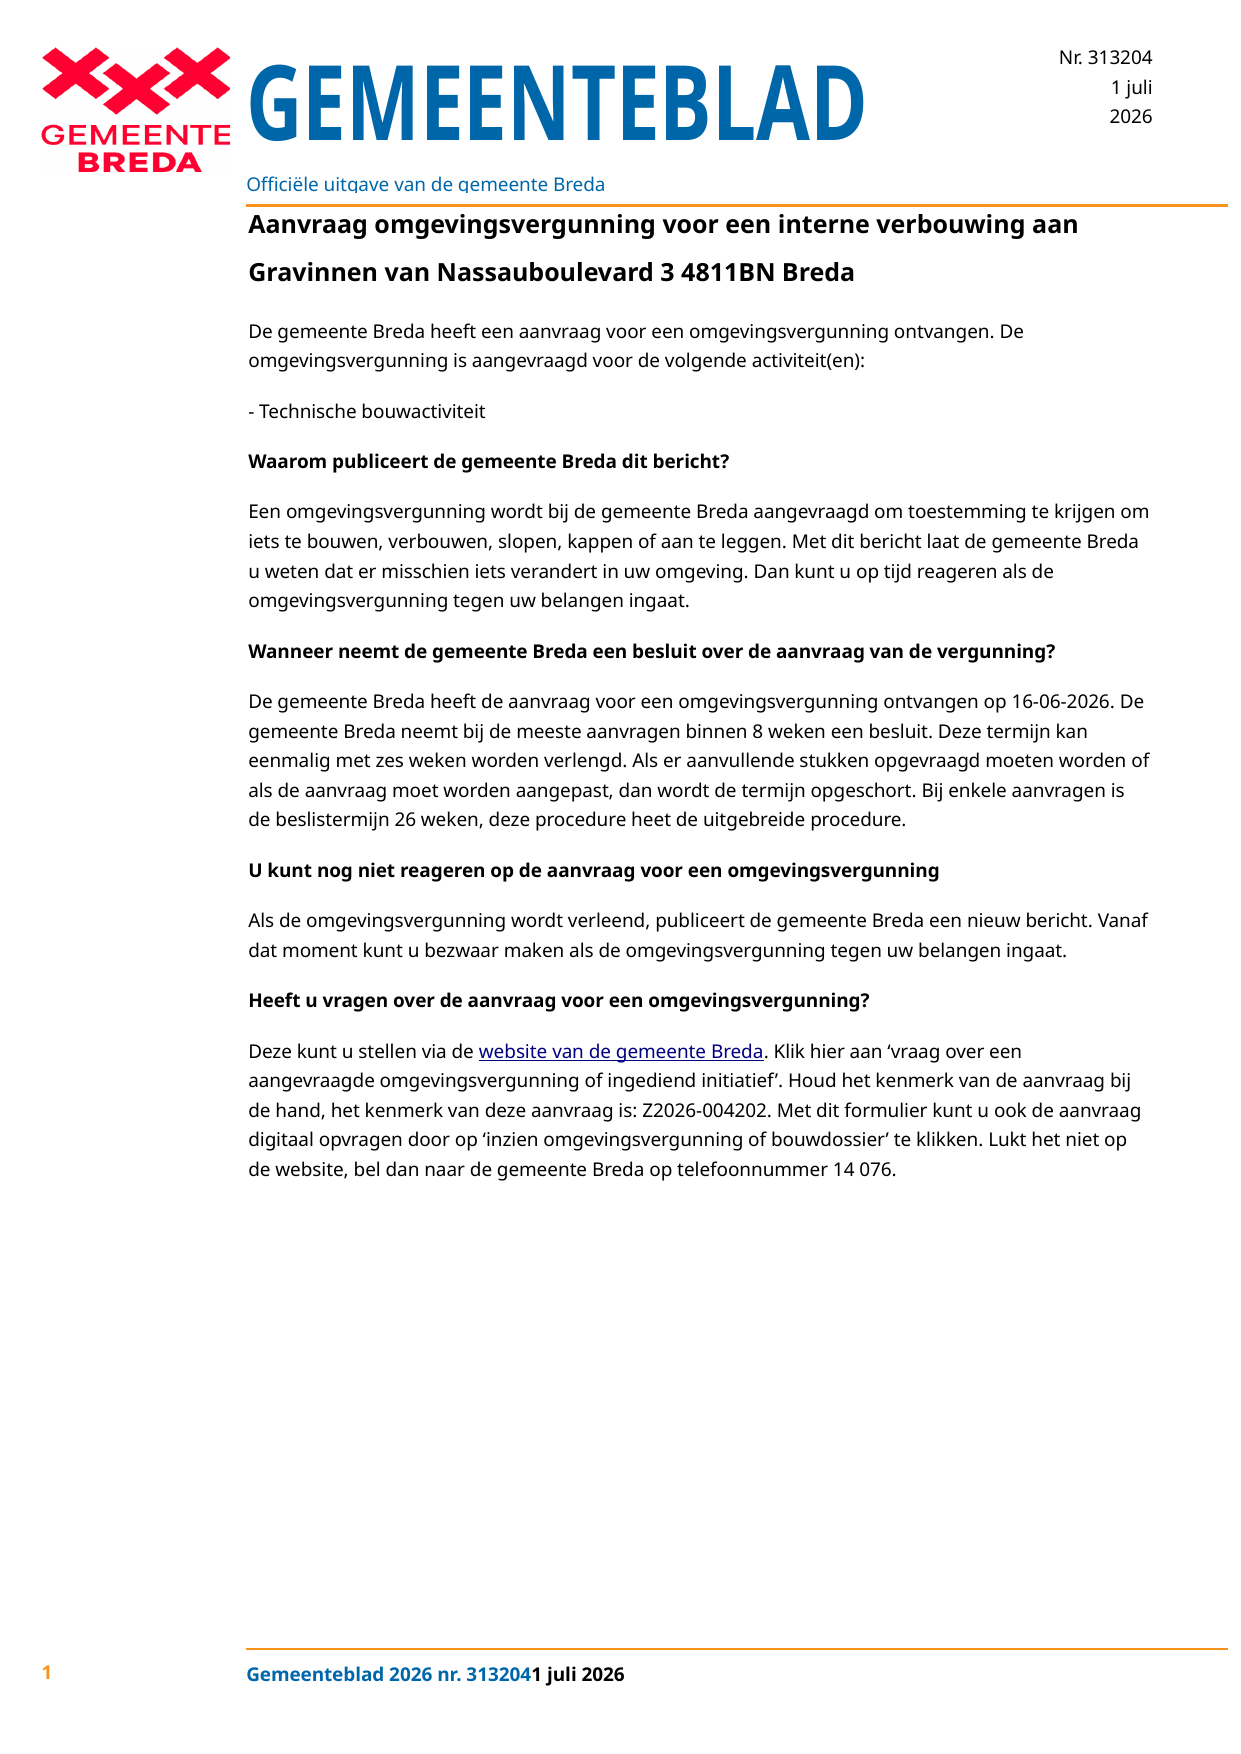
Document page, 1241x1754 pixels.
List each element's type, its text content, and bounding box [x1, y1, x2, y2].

text Aanvraag omgevingsvergunning voor een interne verbouwing aan Gravinnen van Nassauboulevard 3 4811BN Breda [248, 207, 1152, 288]
text De gemeente Breda heeft een aanvraag voor een omgevingsvergunning ontvangen. De omgevingsvergunning is aangevraagd voor de volgende activiteit(en): [248, 318, 1152, 373]
text De gemeente Breda heeft de aanvraag voor een omgevingsvergunning ontvangen op 16-06-2026. De gemeente Breda neemt bij de meeste aanvragen binnen 8 weken een besluit. Deze termijn kan eenmalig met zes weken worden verlengd. Als er aanvullende stukken opgevraagd moeten worden of als de aanvraag moet worden aangepast, dan wordt de termijn opgeschort. Bij enkele aanvragen is de beslistermijn 26 weken, deze procedure heet de uitgebreide procedure. [248, 688, 1152, 832]
text Een omgevingsvergunning wordt bij de gemeente Breda aangevraagd om toestemming te krijgen om iets te bouwen, verbouwen, slopen, kappen of aan te leggen. Met dit bericht laat de gemeente Breda u weten dat er misschien iets verandert in uw omgeving. Dan kunt u op tijd reageren als de omgevingsvergunning tegen uw belangen ingaat. [248, 499, 1152, 613]
text Waarom publiceert de gemeente Breda dit bericht? [248, 448, 1152, 474]
text Wanneer neemt de gemeente Breda een besluit over de aanvraag van de vergunning? [248, 638, 1152, 664]
text - Technische bouwactiviteit [248, 398, 1152, 424]
text U kunt nog niet reageren op de aanvraag voor een omgevingsvergunning [248, 857, 1152, 883]
text Heeft u vragen over de aanvraag voor een omgevingsvergunning? [248, 987, 1152, 1013]
text Deze kunt u stellen via de website van de gemeente Breda. Klik hier aan ‘vraag over een aangevraagde omgevingsvergunning of ingediend initiatief’. Houd het kenmerk van de aanvraag bij de hand, het kenmerk van deze aanvraag is: Z2026-004202. Met dit formulier kunt u ook de aanvraag digitaal opvragen door op ‘inzien omgevingsvergunning of bouwdossier’ te klikken. Lukt het niet op de website, bel dan naar de gemeente Breda op telefoonnummer 14 076. [248, 1038, 1152, 1182]
picture [41, 47, 231, 172]
text Als de omgevingsvergunning wordt verleend, publiceert de gemeente Breda een nieuw bericht. Vanaf dat moment kunt u bezwaar maken als de omgevingsvergunning tegen uw belangen ingaat. [248, 907, 1152, 963]
